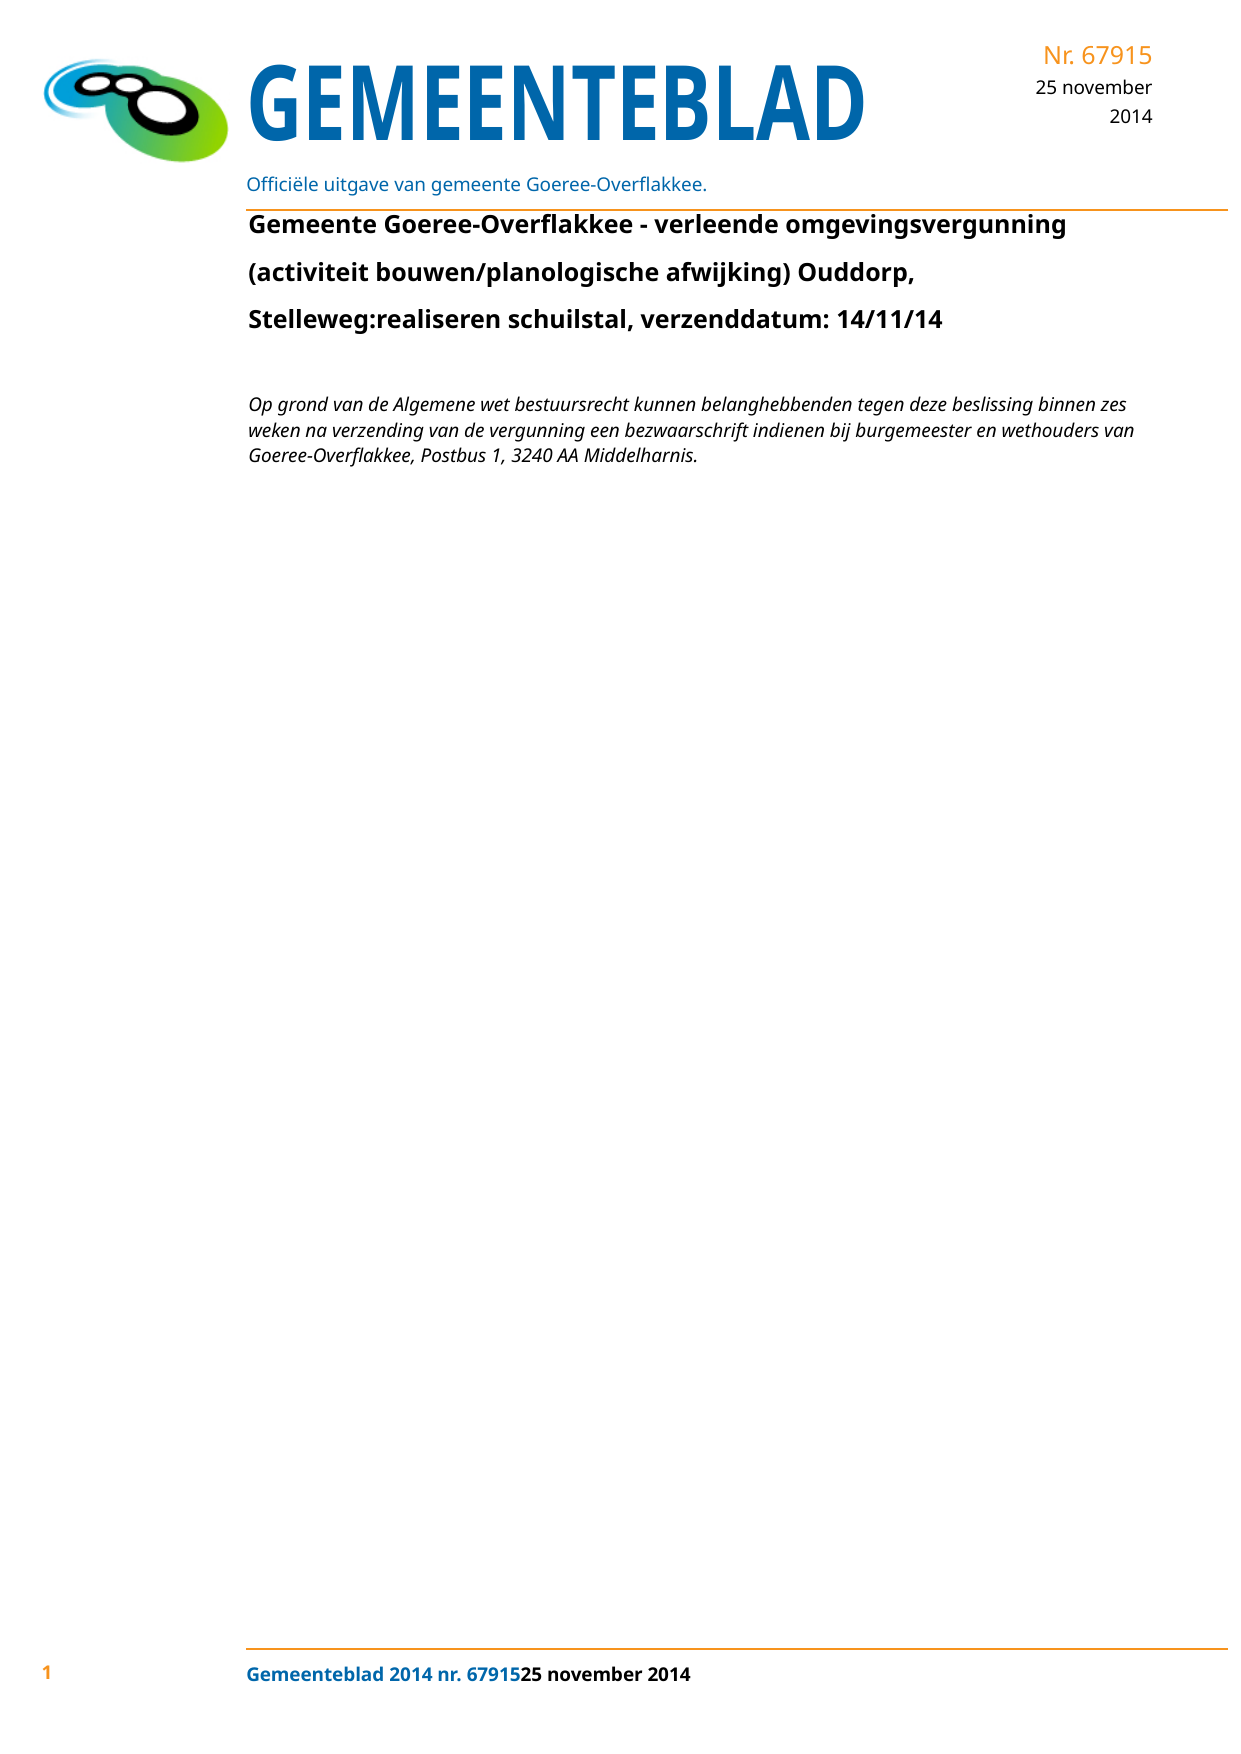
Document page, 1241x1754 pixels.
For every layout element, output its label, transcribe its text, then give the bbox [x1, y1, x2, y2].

text Gemeente Goeree-Overflakkee - verleende omgevingsvergunning (activiteit bouwen/planologische afwijking) Ouddorp, Stelleweg:realiseren schuilstal, verzenddatum: 14/11/14 [248, 211, 1152, 336]
text Op grond van de Algemene wet bestuursrecht kunnen belanghebbenden tegen deze beslissing binnen zes weken na verzending van de vergunning een bezwaarschrift indienen bij burgemeester en wethouders van Goeree-Overflakkee, Postbus 1, 3240 AA Middelharnis. [248, 391, 1152, 468]
picture [41, 47, 231, 172]
